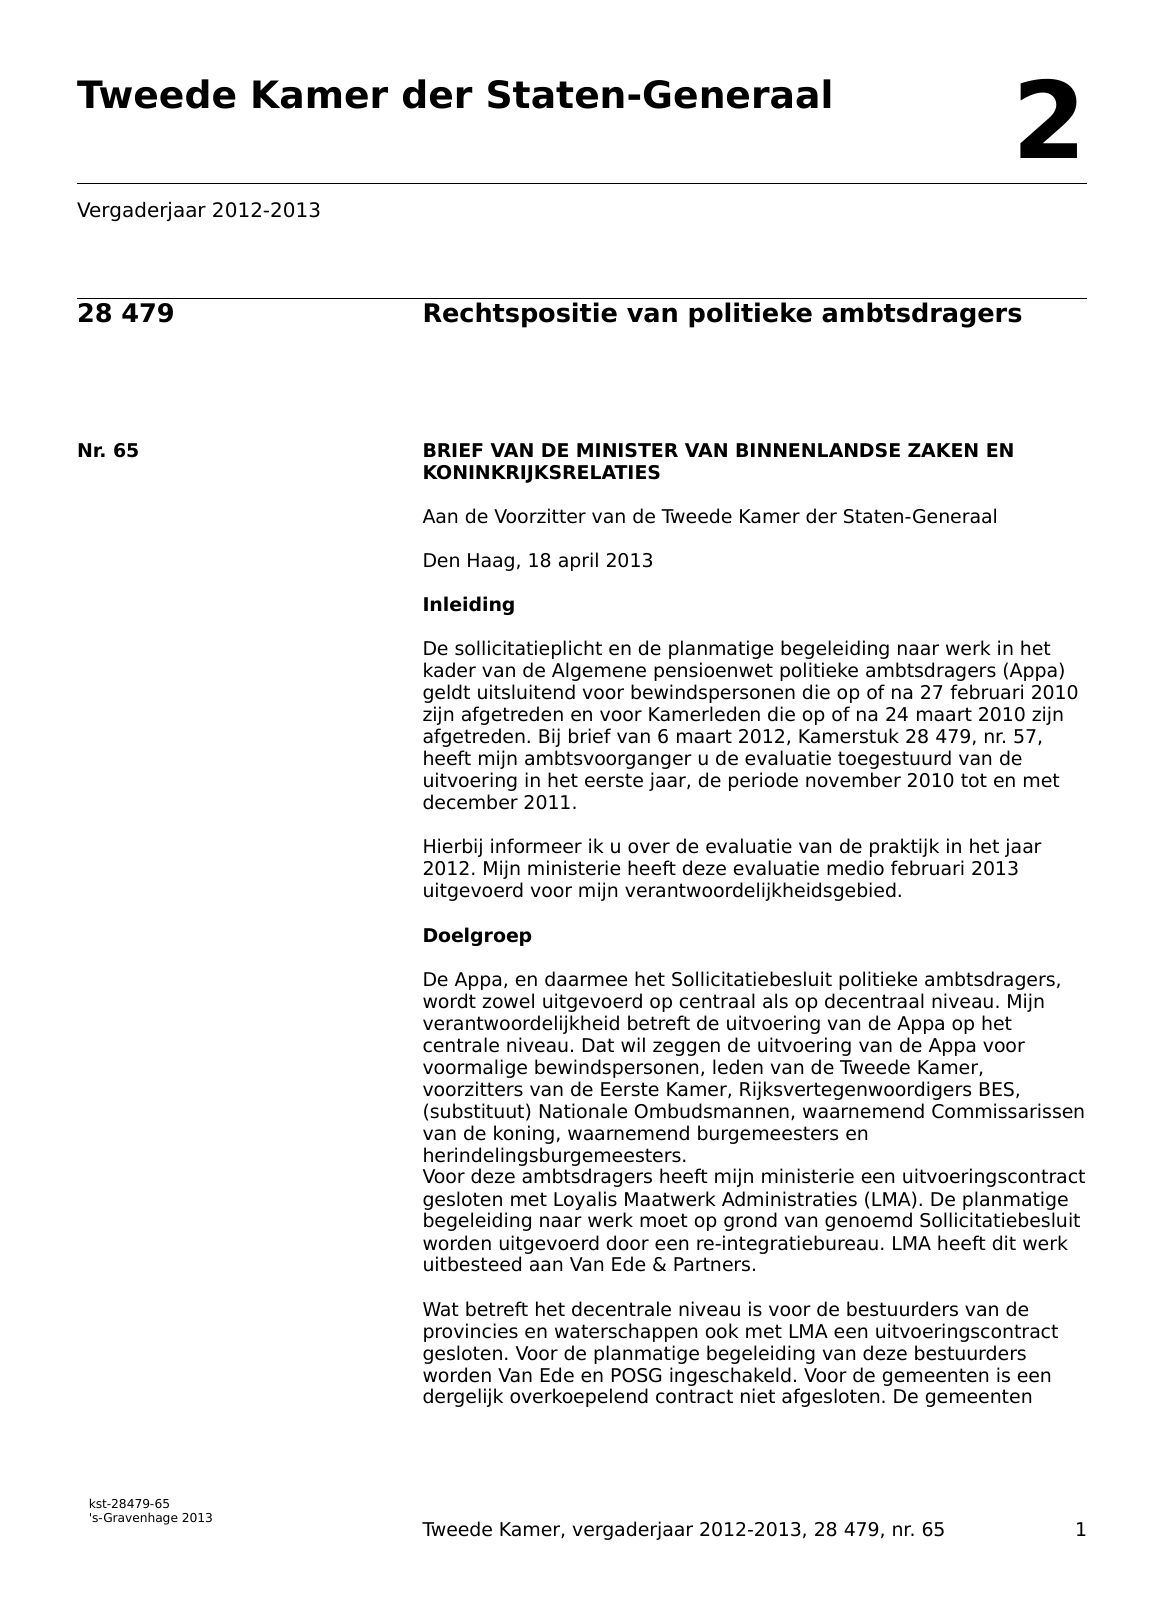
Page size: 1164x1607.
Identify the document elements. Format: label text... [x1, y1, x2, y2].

table_header 2 [886, 59, 1087, 183]
text Hierbij informeer ik u over de evaluatie van de praktijk in het jaar 2012. Mijn ministerie heeft deze evaluatie medio februari 2013 uitgevoerd voor mijn verantwoordelijkheidsgebied. [422, 836, 1087, 902]
text De sollicitatieplicht en de planmatige begeleiding naar werk in het kader van de Algemene pensioenwet politieke ambtsdragers (Appa) geldt uitsluitend voor bewindspersonen die op of na 27 februari 2010 zijn afgetreden en voor Kamerleden die op of na 24 maart 2010 zijn afgetreden. Bij brief van 6 maart 2012, Kamerstuk 28 479, nr. 57, heeft mijn ambtsvoorganger u de evaluatie toegestuurd van de uitvoering in het eerste jaar, de periode november 2010 tot en met december 2011. [422, 638, 1087, 814]
subtitle Nr. 65 BRIEF VAN DE MINISTER VAN BINNENLANDSE ZAKEN EN KONINKRIJKSRELATIES [77, 440, 1087, 484]
text Den Haag, 18 april 2013 [422, 550, 1087, 572]
text 's-Gravenhage 2013 [88, 1511, 323, 1525]
subtitle 28 479 Rechtspositie van politieke ambtsdragers [77, 299, 1087, 329]
subtitle Doelgroep [422, 924, 1087, 946]
text Aan de Voorzitter van de Tweede Kamer der Staten-Generaal [422, 506, 1087, 528]
text kst-28479-65 [88, 1497, 323, 1511]
text De Appa, en daarmee het Sollicitatiebesluit politieke ambtsdragers, wordt zowel uitgevoerd op centraal als op decentraal niveau. Mijn verantwoordelijkheid betreft de uitvoering van de Appa op het centrale niveau. Dat wil zeggen de uitvoering van de Appa voor voormalige bewindspersonen, leden van de Tweede Kamer, voorzitters van de Eerste Kamer, Rijksvertegenwoordigers BES, (substituut) Nationale Ombudsmannen, waarnemend Commissarissen van de koning, waarnemend burgemeesters en herindelingsburgemeesters. [422, 969, 1087, 1166]
table_header Tweede Kamer der Staten-Generaal [77, 59, 886, 183]
table_cell Vergaderjaar 2012-2013 [77, 184, 1087, 298]
subtitle Inleiding [422, 594, 1087, 616]
text Voor deze ambtsdragers heeft mijn ministerie een uitvoeringscontract gesloten met Loyalis Maatwerk Administraties (LMA). De planmatige begeleiding naar werk moet op grond van genoemd Sollicitatiebesluit worden uitgevoerd door een re-integratiebureau. LMA heeft dit werk uitbesteed aan Van Ede & Partners. [422, 1166, 1087, 1276]
text Wat betreft het decentrale niveau is voor de bestuurders van de provincies en waterschappen ook met LMA een uitvoeringscontract gesloten. Voor de planmatige begeleiding van deze bestuurders worden Van Ede en POSG ingeschakeld. Voor de gemeenten is een dergelijk overkoepelend contract niet afgesloten. De gemeenten [422, 1298, 1087, 1408]
